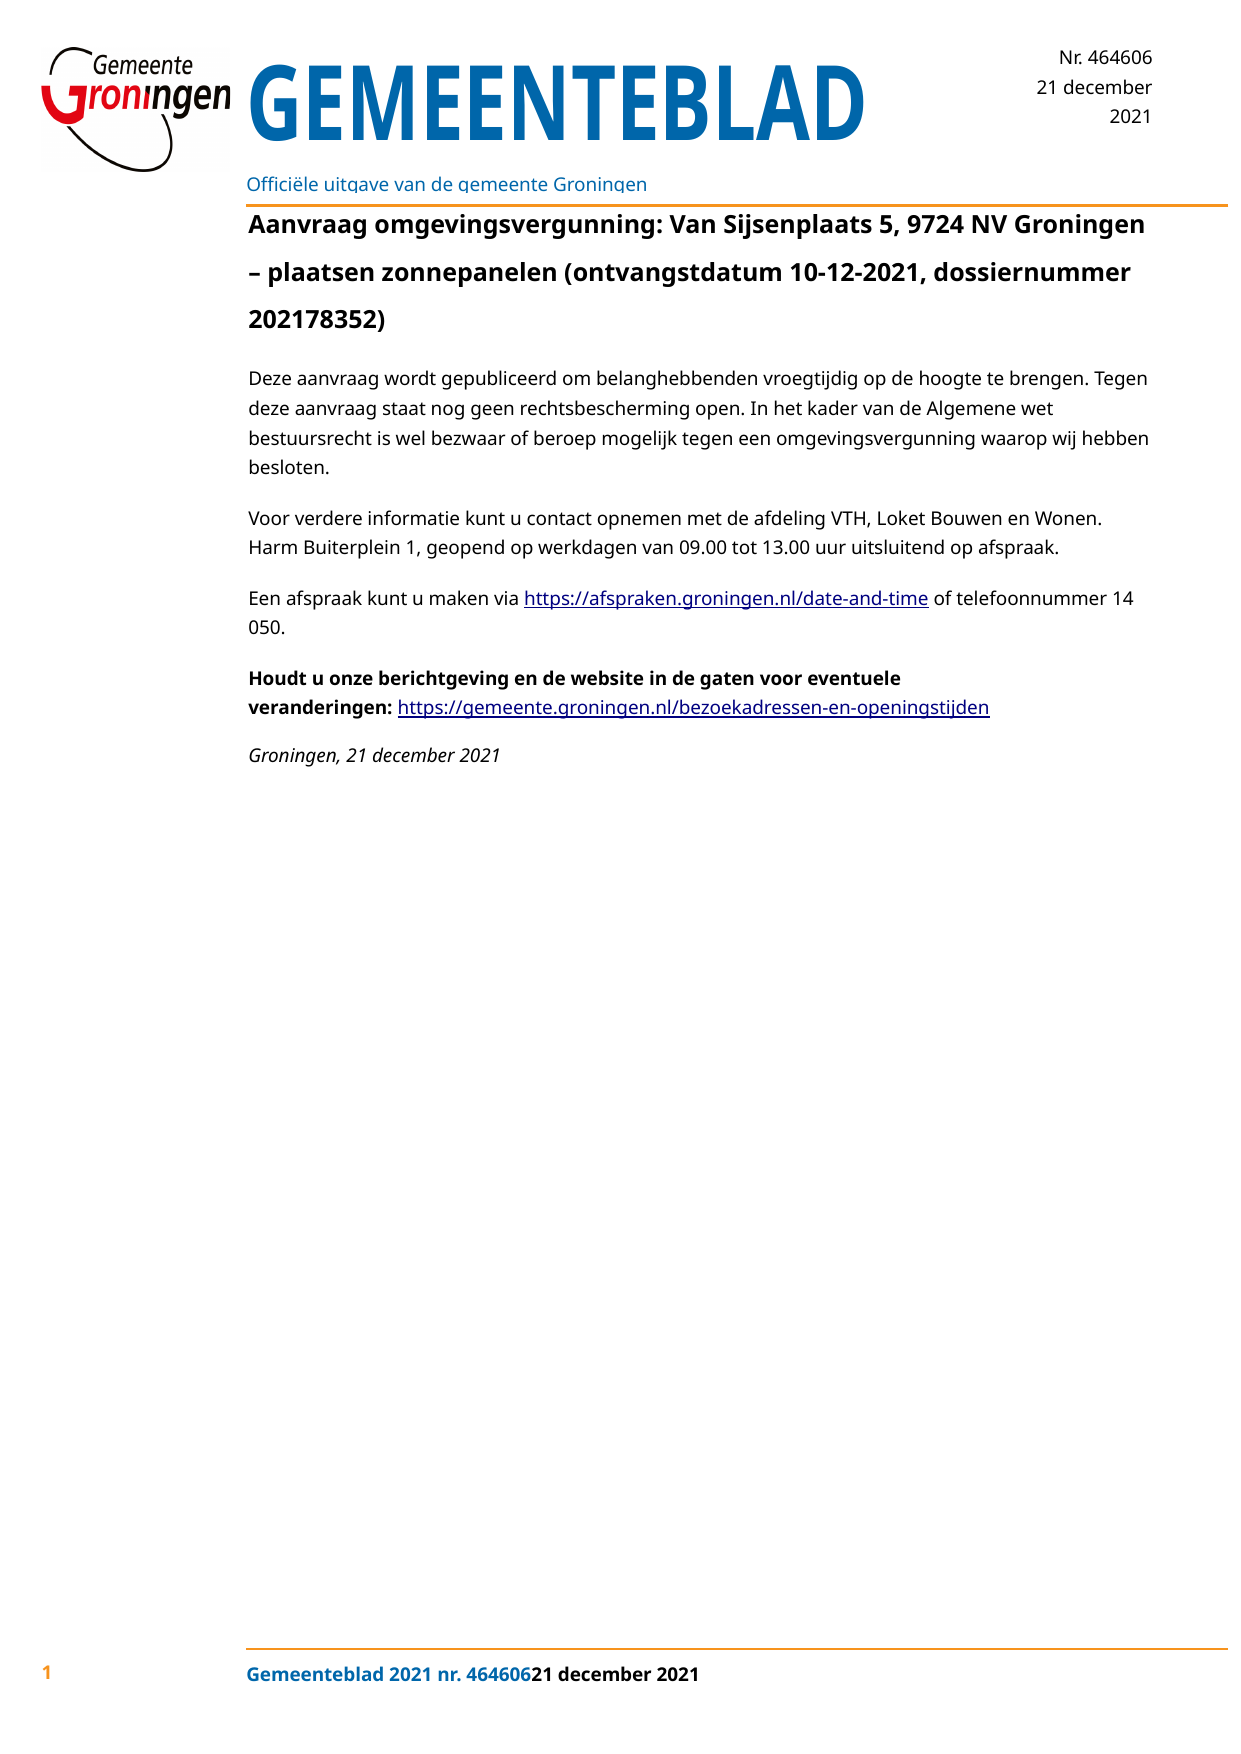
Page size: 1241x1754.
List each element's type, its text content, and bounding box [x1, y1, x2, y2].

text Voor verdere informatie kunt u contact opnemen met de afdeling VTH, Loket Bouwen en Wonen. Harm Buiterplein 1, geopend op werkdagen van 09.00 tot 13.00 uur uitsluitend op afspraak. [248, 505, 1152, 560]
text Groningen, 21 december 2021 [248, 742, 1152, 768]
text Houdt u onze berichtgeving en de website in de gaten voor eventuele veranderingen: https://gemeente.groningen.nl/bezoekadressen-en-openingstijden [248, 665, 1152, 720]
text Een afspraak kunt u maken via https://afspraken.groningen.nl/date-and-time of telefoonnummer 14 050. [248, 585, 1152, 640]
text Aanvraag omgevingsvergunning: Van Sijsenplaats 5, 9724 NV Groningen – plaatsen zonnepanelen (ontvangstdatum 10-12-2021, dossiernummer 202178352) [248, 207, 1152, 336]
text Deze aanvraag wordt gepubliceerd om belanghebbenden vroegtijdig op de hoogte te brengen. Tegen deze aanvraag staat nog geen rechtsbescherming open. In het kader van de Algemene wet bestuursrecht is wel bezwaar of beroep mogelijk tegen een omgevingsvergunning waarop wij hebben besloten. [248, 366, 1152, 480]
picture [41, 47, 231, 172]
